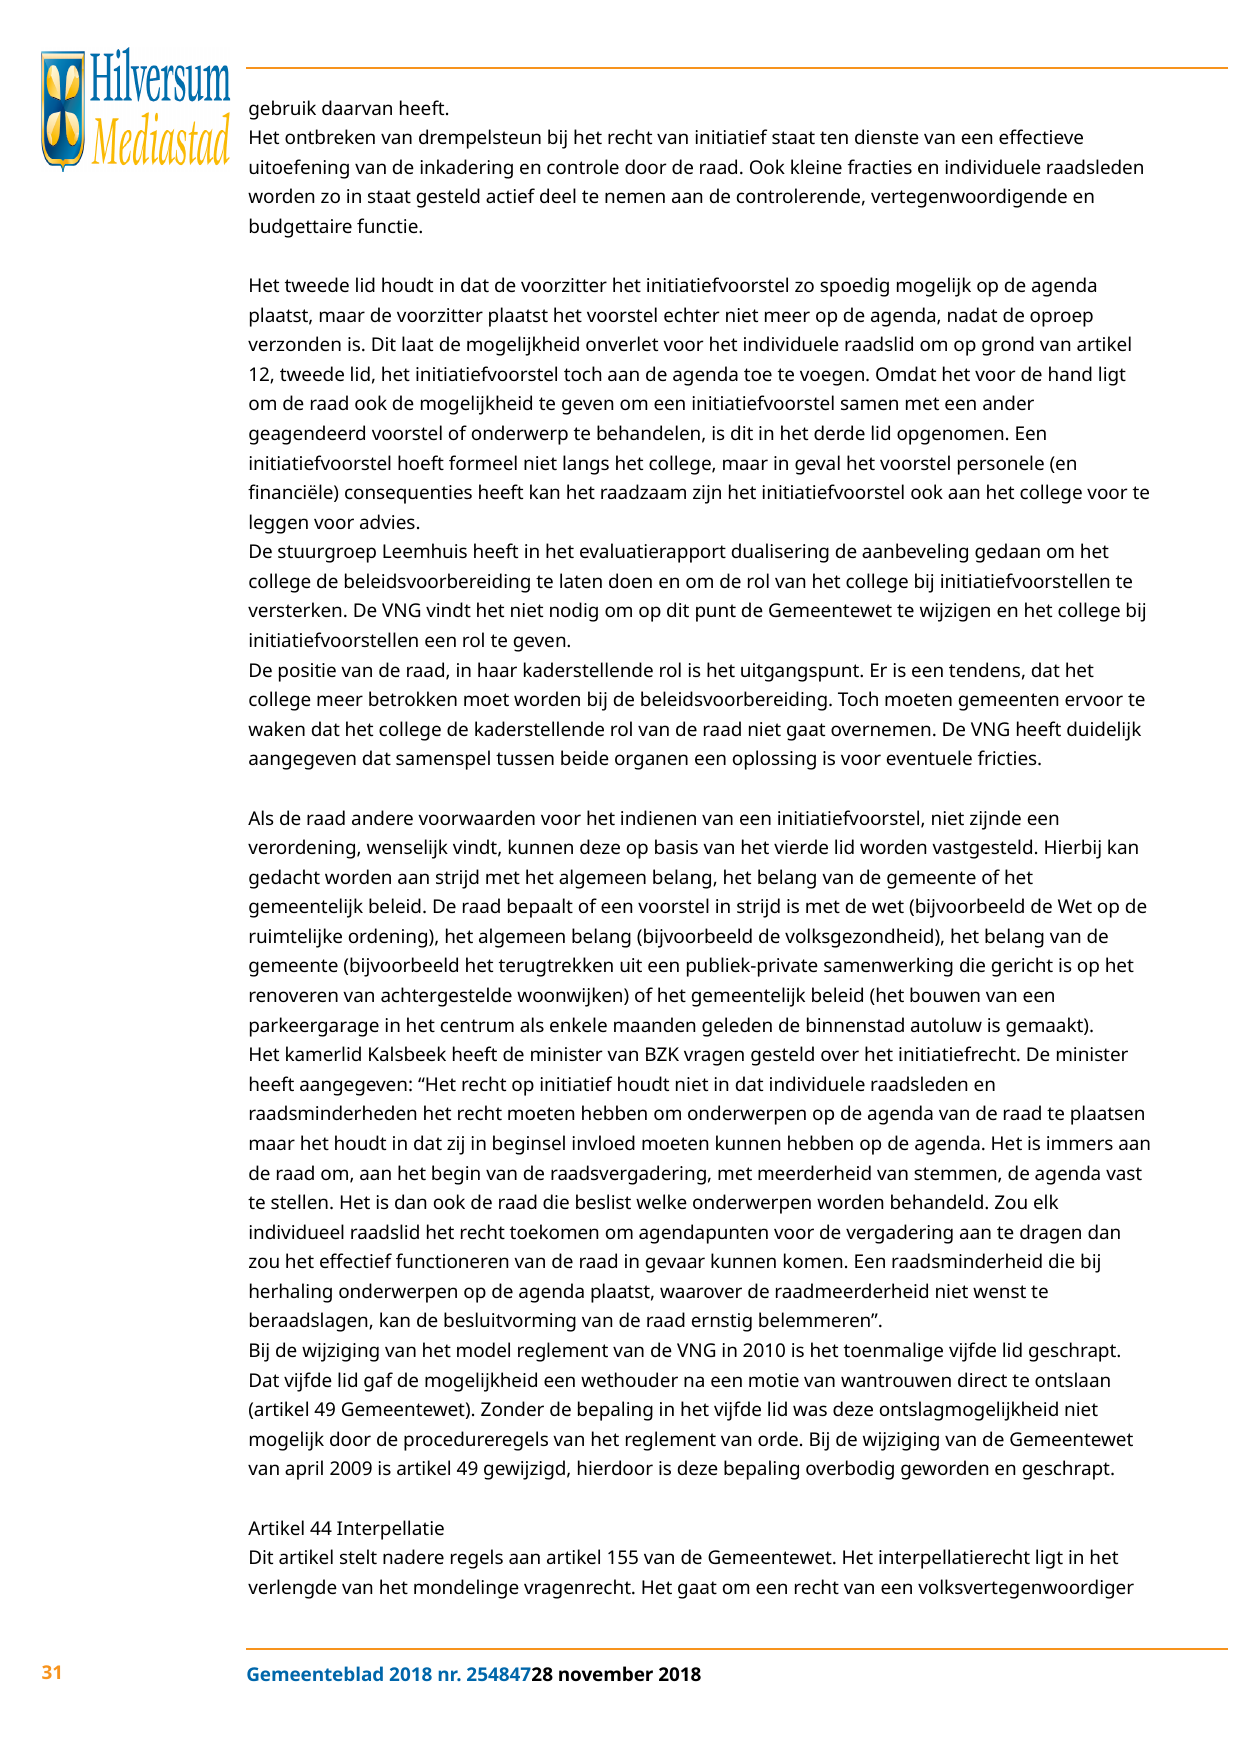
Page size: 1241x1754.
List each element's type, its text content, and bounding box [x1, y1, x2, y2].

text Als de raad andere voorwaarden voor het indienen van een initiatiefvoorstel, niet zijnde een verordening, wenselijk vindt, kunnen deze op basis van het vierde lid worden vastgesteld. Hierbij kan gedacht worden aan strijd met het algemeen belang, het belang van de gemeente of het gemeentelijk beleid. De raad bepaalt of een voorstel in strijd is met de wet (bijvoorbeeld de Wet op de ruimtelijke ordening), het algemeen belang (bijvoorbeeld de volksgezondheid), het belang van de gemeente (bijvoorbeeld het terugtrekken uit een publiek-private samenwerking die gericht is op het renoveren van achtergestelde woonwijken) of het gemeentelijk beleid (het bouwen van een parkeergarage in het centrum als enkele maanden geleden de binnenstad autoluw is gemaakt). [248, 805, 1152, 1038]
text Bij de wijziging van het model reglement van de VNG in 2010 is het toenmalige vijfde lid geschrapt. Dat vijfde lid gaf de mogelijkheid een wethouder na een motie van wantrouwen direct te ontslaan (artikel 49 Gemeentewet). Zonder de bepaling in het vijfde lid was deze ontslagmogelijkheid niet mogelijk door de procedureregels van het reglement van orde. Bij de wijziging van de Gemeentewet van april 2009 is artikel 49 gewijzigd, hierdoor is deze bepaling overbodig geworden en geschrapt. [248, 1337, 1152, 1481]
text gebruik daarvan heeft. [248, 95, 1152, 121]
text Het ontbreken van drempelsteun bij het recht van initiatief staat ten dienste van een effectieve uitoefening van de inkadering en controle door de raad. Ook kleine fracties en individuele raadsleden worden zo in staat gesteld actief deel te nemen aan de controlerende, vertegenwoordigende en budgettaire functie. [248, 124, 1152, 239]
text De stuurgroep Leemhuis heeft in het evaluatierapport dualisering de aanbeveling gedaan om het college de beleidsvoorbereiding te laten doen en om de rol van het college bij initiatiefvoorstellen te versterken. De VNG vindt het niet nodig om op dit punt de Gemeentewet te wijzigen en het college bij initiatiefvoorstellen een rol te geven. [248, 538, 1152, 653]
text Dit artikel stelt nadere regels aan artikel 155 van de Gemeentewet. Het interpellatierecht ligt in het verlengde van het mondelinge vragenrecht. Het gaat om een recht van een volksvertegenwoordiger [248, 1544, 1152, 1600]
text Het tweede lid houdt in dat de voorzitter het initiatiefvoorstel zo spoedig mogelijk op de agenda plaatst, maar de voorzitter plaatst het voorstel echter niet meer op de agenda, nadat de oproep verzonden is. Dit laat de mogelijkheid onverlet voor het individuele raadslid om op grond van artikel 12, tweede lid, het initiatiefvoorstel toch aan de agenda toe te voegen. Omdat het voor de hand ligt om de raad ook de mogelijkheid te geven om een initiatiefvoorstel samen met een ander geagendeerd voorstel of onderwerp te behandelen, is dit in het derde lid opgenomen. Een initiatiefvoorstel hoeft formeel niet langs het college, maar in geval het voorstel personele (en financiële) consequenties heeft kan het raadzaam zijn het initiatiefvoorstel ook aan het college voor te leggen voor advies. [248, 272, 1152, 535]
text Artikel 44 Interpellatie [248, 1515, 1152, 1541]
text De positie van de raad, in haar kaderstellende rol is het uitgangspunt. Er is een tendens, dat het college meer betrokken moet worden bij de beleidsvoorbereiding. Toch moeten gemeenten ervoor te waken dat het college de kaderstellende rol van de raad niet gaat overnemen. De VNG heeft duidelijk aangegeven dat samenspel tussen beide organen een oplossing is voor eventuele fricties. [248, 657, 1152, 771]
text Het kamerlid Kalsbeek heeft de minister van BZK vragen gesteld over het initiatiefrecht. De minister heeft aangegeven: “Het recht op initiatief houdt niet in dat individuele raadsleden en raadsminderheden het recht moeten hebben om onderwerpen op de agenda van de raad te plaatsen maar het houdt in dat zij in beginsel invloed moeten kunnen hebben op de agenda. Het is immers aan de raad om, aan het begin van de raadsvergadering, met meerderheid van stemmen, de agenda vast te stellen. Het is dan ook de raad die beslist welke onderwerpen worden behandeld. Zou elk individueel raadslid het recht toekomen om agendapunten voor de vergadering aan te dragen dan zou het effectief functioneren van de raad in gevaar kunnen komen. Een raadsminderheid die bij herhaling onderwerpen op de agenda plaatst, waarover de raadmeerderheid niet wenst te beraadslagen, kan de besluitvorming van de raad ernstig belemmeren”. [248, 1041, 1152, 1333]
picture [41, 47, 231, 172]
